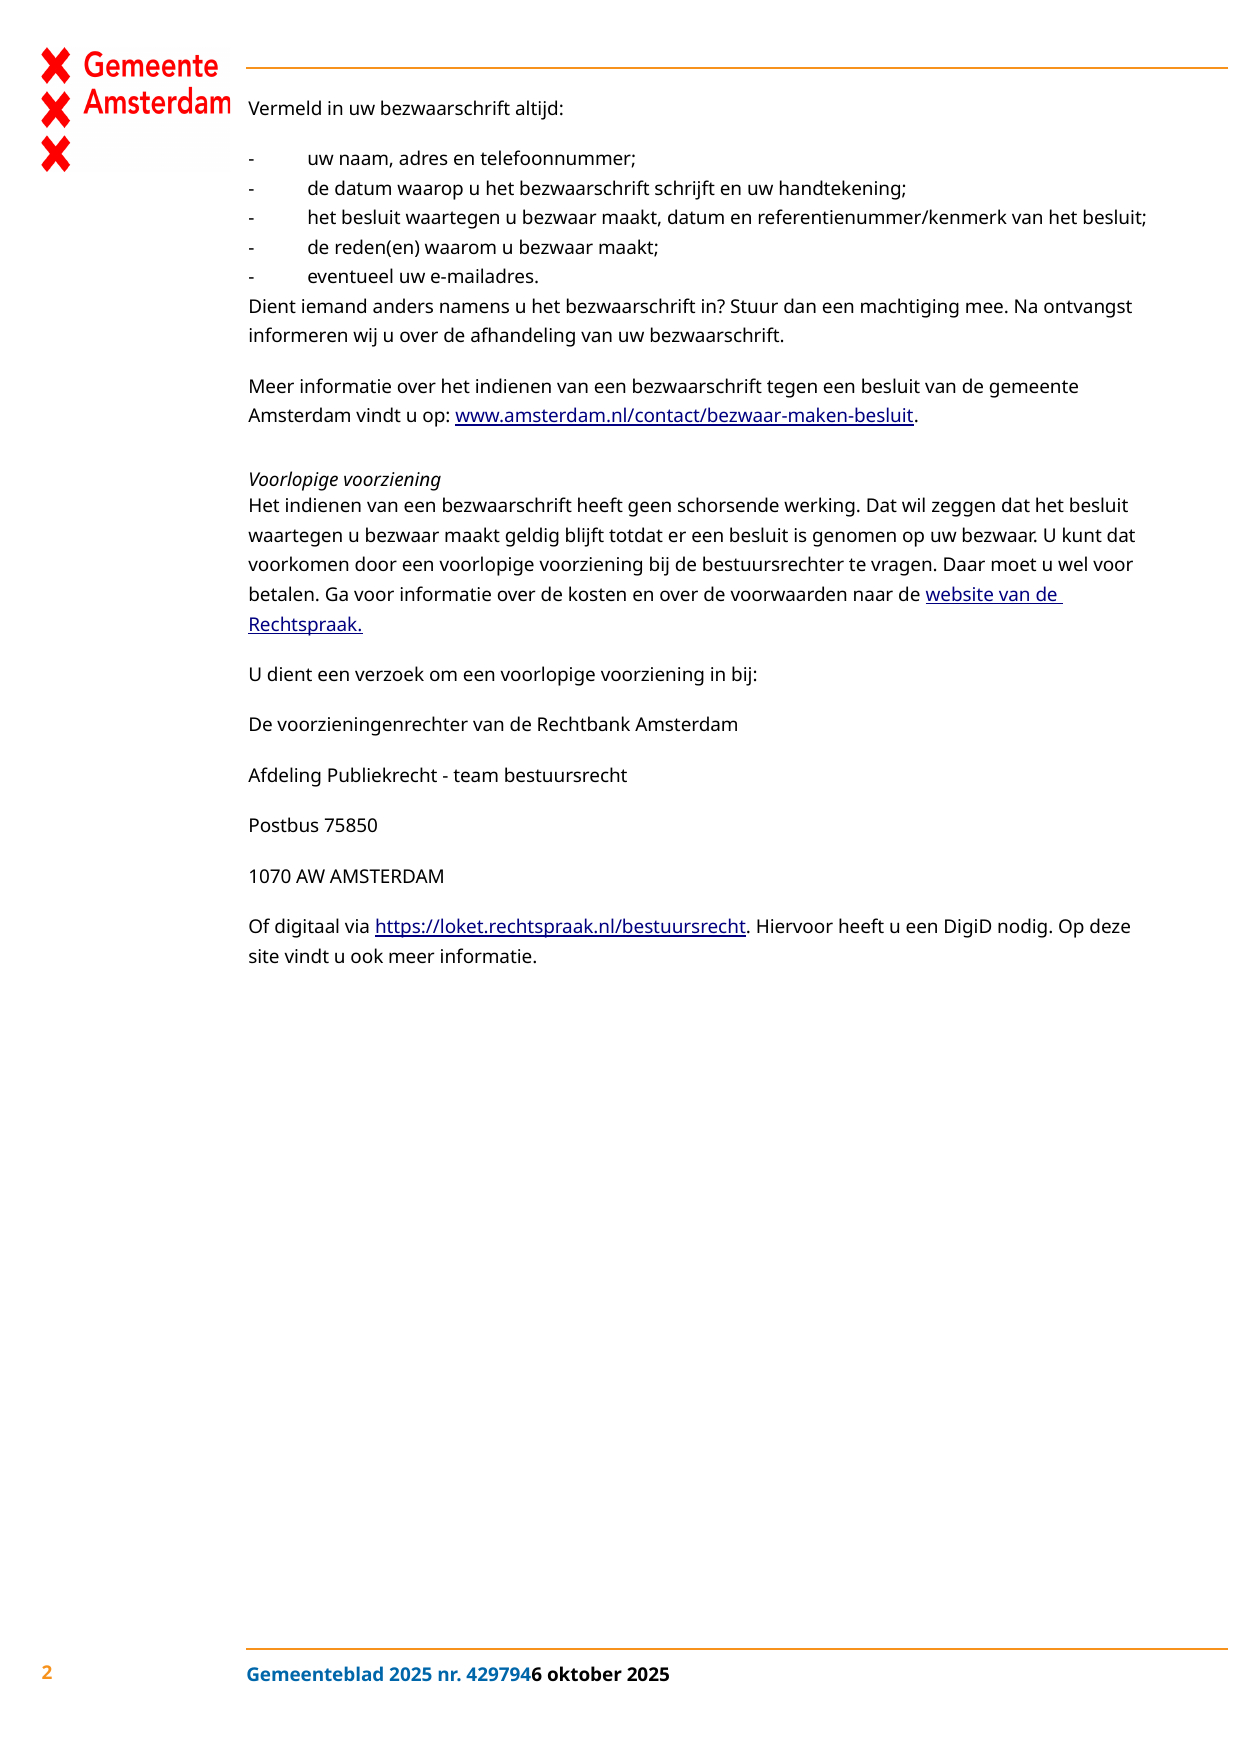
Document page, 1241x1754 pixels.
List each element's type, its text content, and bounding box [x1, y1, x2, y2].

list het besluit waartegen u bezwaar maakt, datum en referentienummer/kenmerk van het besluit; [248, 204, 1152, 230]
text Of digitaal via https://loket.rechtspraak.nl/bestuursrecht. Hiervoor heeft u een DigiD nodig. Op deze site vindt u ook meer informatie. [248, 913, 1152, 968]
list de reden(en) waarom u bezwaar maakt; [248, 234, 1152, 260]
text De voorzieningenrechter van de Rechtbank Amsterdam [248, 712, 1152, 737]
text Vermeld in uw bezwaarschrift altijd: [248, 95, 1152, 121]
list eventueel uw e-mailadres. [248, 263, 1152, 289]
text Het indienen van een bezwaarschrift heeft geen schorsende werking. Dat wil zeggen dat het besluit waartegen u bezwaar maakt geldig blijft totdat er een besluit is genomen op uw bezwaar. U kunt dat voorkomen door een voorlopige voorziening bij de bestuursrechter te vragen. Daar moet u wel voor betalen. Ga voor informatie over de kosten en over de voorwaarden naar de website van de Rechtspraak. [248, 492, 1152, 636]
text U dient een verzoek om een voorlopige voorziening in bij: [248, 661, 1152, 687]
text Voorlopige voorziening [248, 467, 1152, 492]
text Dient iemand anders namens u het bezwaarschrift in? Stuur dan een machtiging mee. Na ontvangst informeren wij u over de afhandeling van uw bezwaarschrift. [248, 293, 1152, 348]
text Meer informatie over het indienen van een bezwaarschrift tegen een besluit van de gemeente Amsterdam vindt u op: www.amsterdam.nl/contact/bezwaar-maken-besluit. [248, 373, 1152, 428]
text Postbus 75850 [248, 812, 1152, 838]
list de datum waarop u het bezwaarschrift schrijft en uw handtekening; [248, 175, 1152, 201]
text Afdeling Publiekrecht - team bestuursrecht [248, 762, 1152, 788]
text 1070 AW AMSTERDAM [248, 863, 1152, 888]
picture [41, 47, 231, 172]
list uw naam, adres en telefoonnummer; [248, 145, 1152, 171]
